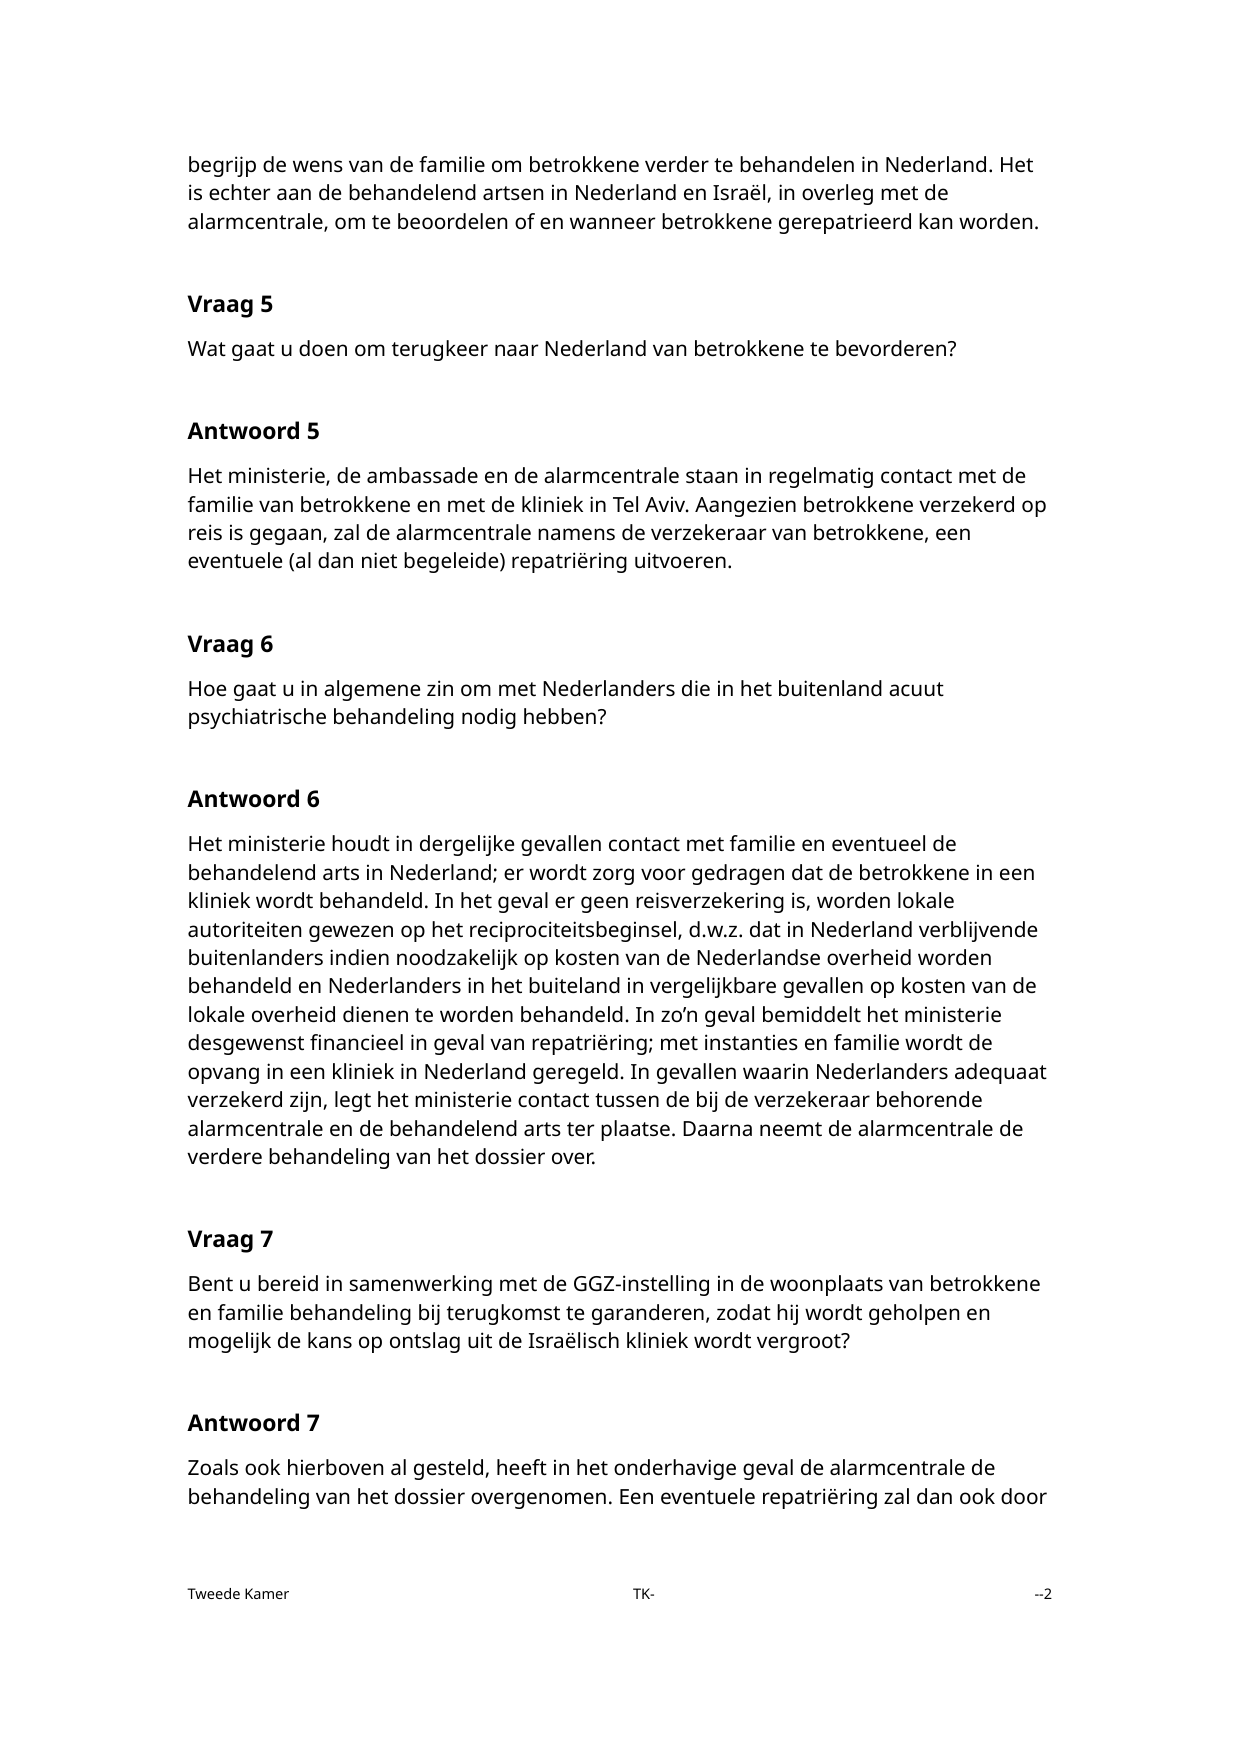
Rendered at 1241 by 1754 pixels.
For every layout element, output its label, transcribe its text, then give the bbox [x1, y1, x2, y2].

text Het ministerie houdt in dergelijke gevallen contact met familie en eventueel de behandelend arts in Nederland; er wordt zorg voor gedragen dat de betrokkene in een kliniek wordt behandeld. In het geval er geen reisverzekering is, worden lokale autoriteiten gewezen op het reciprociteitsbeginsel, d.w.z. dat in Nederland verblijvende buitenlanders indien noodzakelijk op kosten van de Nederlandse overheid worden behandeld en Nederlanders in het buiteland in vergelijkbare gevallen op kosten van de lokale overheid dienen te worden behandeld. In zo’n geval bemiddelt het ministerie desgewenst financieel in geval van repatriëring; met instanties en familie wordt de opvang in een kliniek in Nederland geregeld. In gevallen waarin Nederlanders adequaat verzekerd zijn, legt het ministerie contact tussen de bij de verzekeraar behorende alarmcentrale en de behandelend arts ter plaatse. Daarna neemt de alarmcentrale de verdere behandeling van het dossier over. [187, 829, 1053, 1171]
text begrijp de wens van de familie om betrokkene verder te behandelen in Nederland. Het is echter aan de behandelend artsen in Nederland en Israël, in overleg met de alarmcentrale, om te beoordelen of en wanneer betrokkene gerepatrieerd kan worden. [187, 150, 1053, 235]
subtitle Antwoord 5 [187, 415, 1053, 446]
subtitle Vraag 7 [187, 1223, 1053, 1254]
subtitle Vraag 5 [187, 288, 1053, 319]
text Bent u bereid in samenwerking met de GGZ-instelling in de woonplaats van betrokkene en familie behandeling bij terugkomst te garanderen, zodat hij wordt geholpen en mogelijk de kans op ontslag uit de Israëlisch kliniek wordt vergroot? [187, 1269, 1053, 1355]
text Zoals ook hierboven al gesteld, heeft in het onderhavige geval de alarmcentrale de behandeling van het dossier overgenomen. Een eventuele repatriëring zal dan ook door [187, 1453, 1053, 1510]
subtitle Vraag 6 [187, 627, 1053, 659]
text Het ministerie, de ambassade en de alarmcentrale staan in regelmatig contact met de familie van betrokkene en met de kliniek in Tel Aviv. Aangezien betrokkene verzekerd op reis is gegaan, zal de alarmcentrale namens de verzekeraar van betrokkene, een eventuele (al dan niet begeleide) repatriëring uitvoeren. [187, 461, 1053, 575]
text Wat gaat u doen om terugkeer naar Nederland van betrokkene te bevorderen? [187, 334, 1053, 362]
subtitle Antwoord 7 [187, 1407, 1053, 1438]
text Hoe gaat u in algemene zin om met Nederlanders die in het buitenland acuut psychiatrische behandeling nodig hebben? [187, 674, 1053, 731]
subtitle Antwoord 6 [187, 783, 1053, 814]
